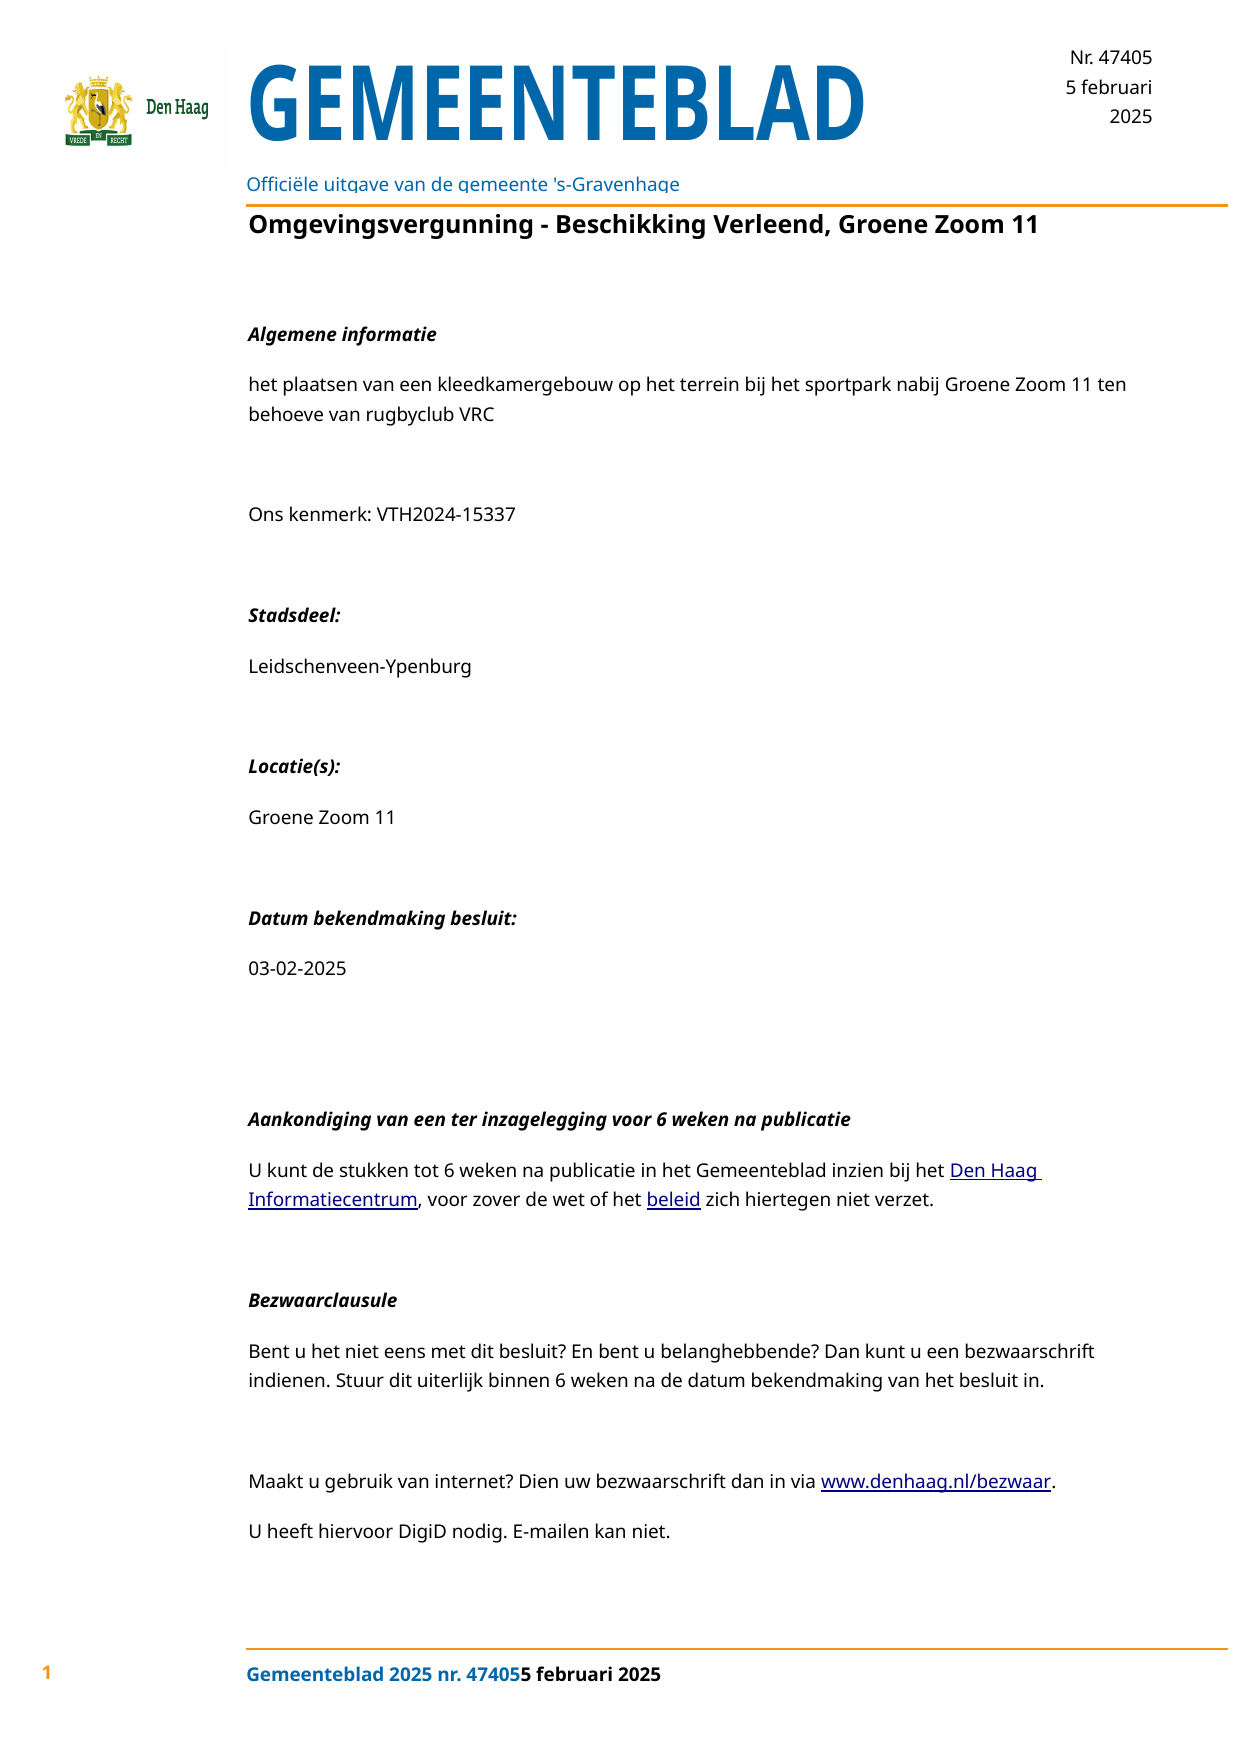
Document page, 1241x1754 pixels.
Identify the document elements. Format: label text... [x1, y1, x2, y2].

text Aankondiging van een ter inzagelegging voor 6 weken na publicatie [248, 1107, 1152, 1132]
text Groene Zoom 11 [248, 804, 1152, 830]
text Algemene informatie [248, 321, 1152, 346]
text U heeft hiervoor DigiD nodig. E-mailen kan niet. [248, 1519, 1152, 1544]
text Ons kenmerk: VTH2024-15337 [248, 502, 1152, 527]
picture [41, 47, 231, 172]
text Bent u het niet eens met dit besluit? En bent u belanghebbende? Dan kunt u een bezwaarschrift indienen. Stuur dit uiterlijk binnen 6 weken na de datum bekendmaking van het besluit in. [248, 1338, 1152, 1393]
text U kunt de stukken tot 6 weken na publicatie in het Gemeenteblad inzien bij het Den Haag Informatiecentrum, voor zover de wet of het beleid zich hiertegen niet verzet. [248, 1157, 1152, 1212]
text Maakt u gebruik van internet? Dien uw bezwaarschrift dan in via www.denhaag.nl/bezwaar. [248, 1468, 1152, 1494]
text het plaatsen van een kleedkamergebouw op het terrein bij het sportpark nabij Groene Zoom 11 ten behoeve van rugbyclub VRC [248, 371, 1152, 426]
text Bezwaarclausule [248, 1287, 1152, 1313]
text Omgevingsvergunning - Beschikking Verleend, Groene Zoom 11 [248, 207, 1152, 241]
text 03-02-2025 [248, 955, 1152, 981]
text Locatie(s): [248, 754, 1152, 779]
text Leidschenveen-Ypenburg [248, 653, 1152, 678]
text Stadsdeel: [248, 602, 1152, 628]
text Datum bekendmaking besluit: [248, 905, 1152, 931]
